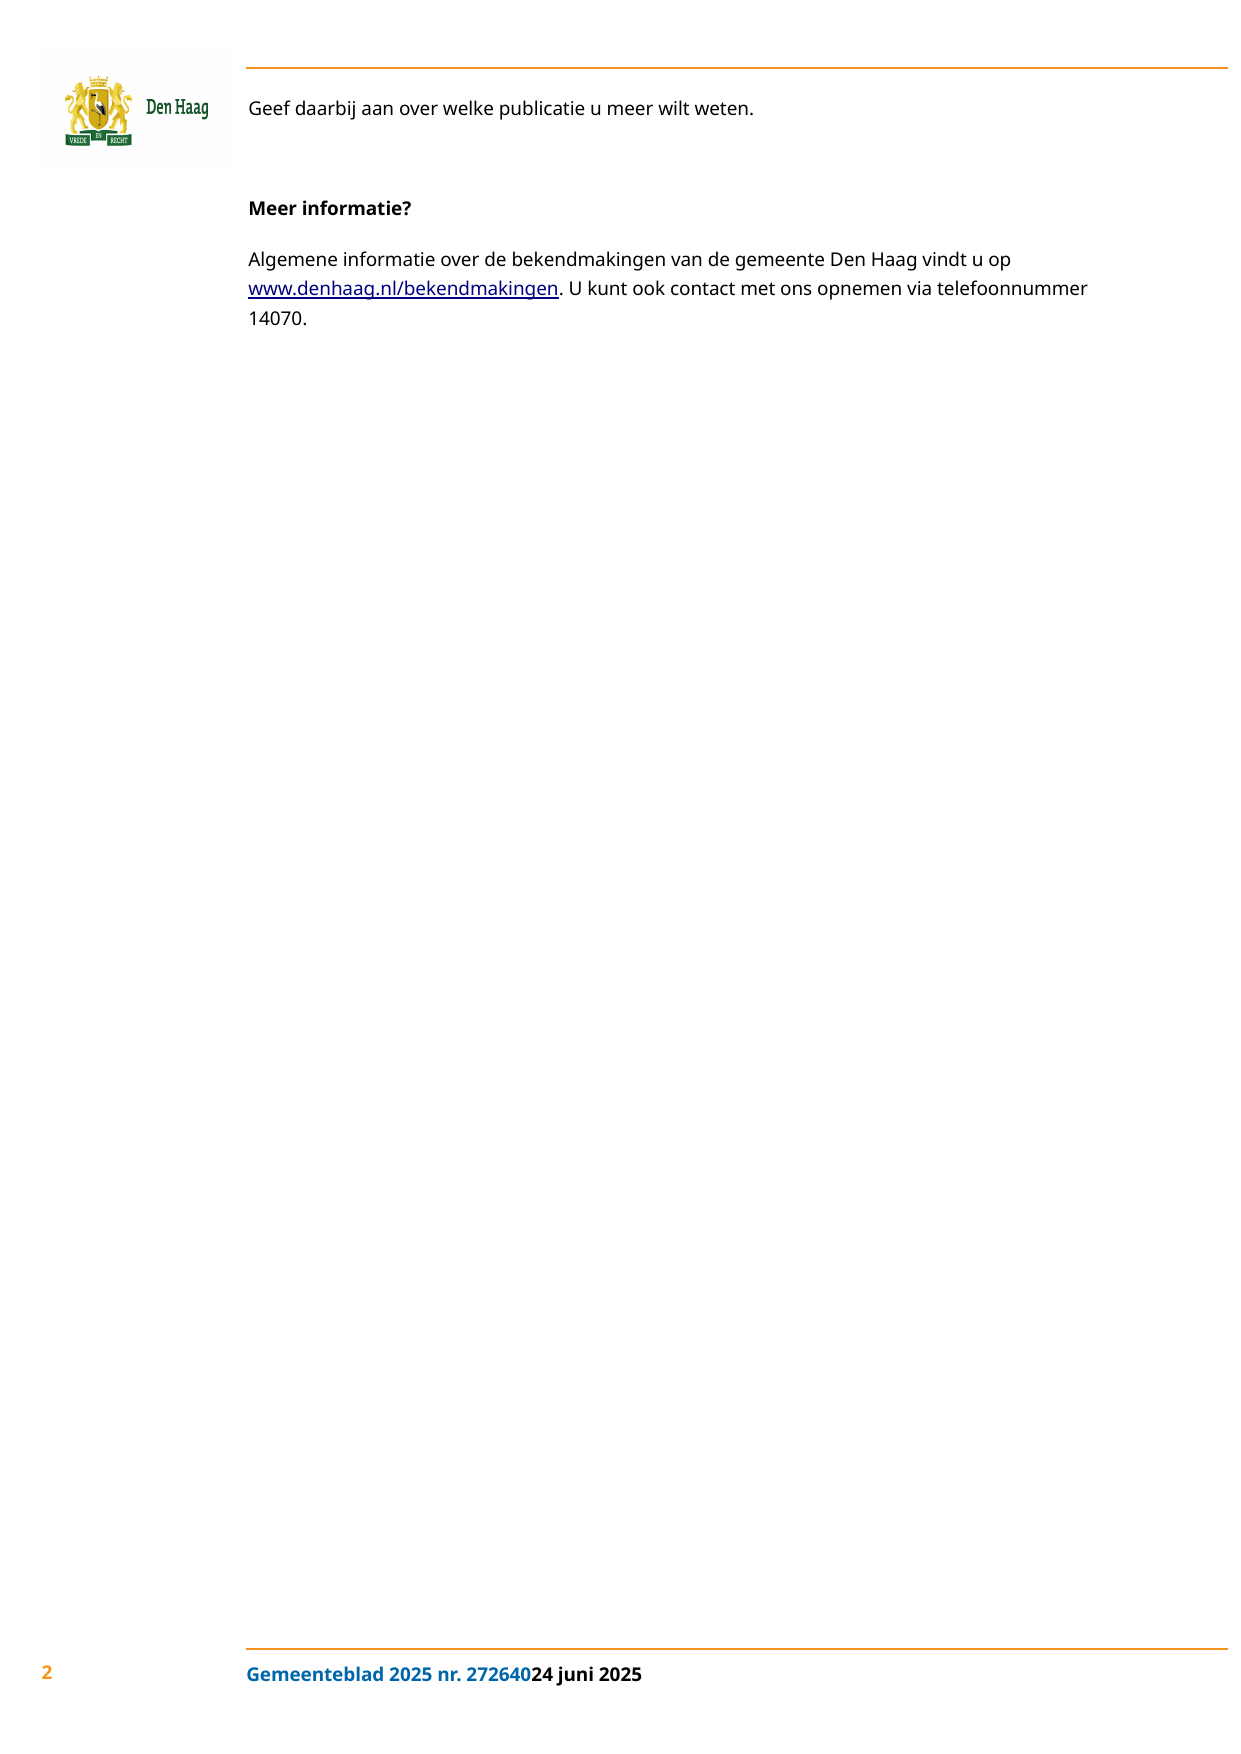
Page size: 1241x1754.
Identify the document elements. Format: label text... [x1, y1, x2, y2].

text Algemene informatie over de bekendmakingen van de gemeente Den Haag vindt u op www.denhaag.nl/bekendmakingen. U kunt ook contact met ons opnemen via telefoonnummer 14070. [248, 246, 1152, 331]
text Meer informatie? [248, 196, 1152, 221]
picture [41, 47, 231, 172]
text Geef daarbij aan over welke publicatie u meer wilt weten. [248, 95, 1152, 121]
